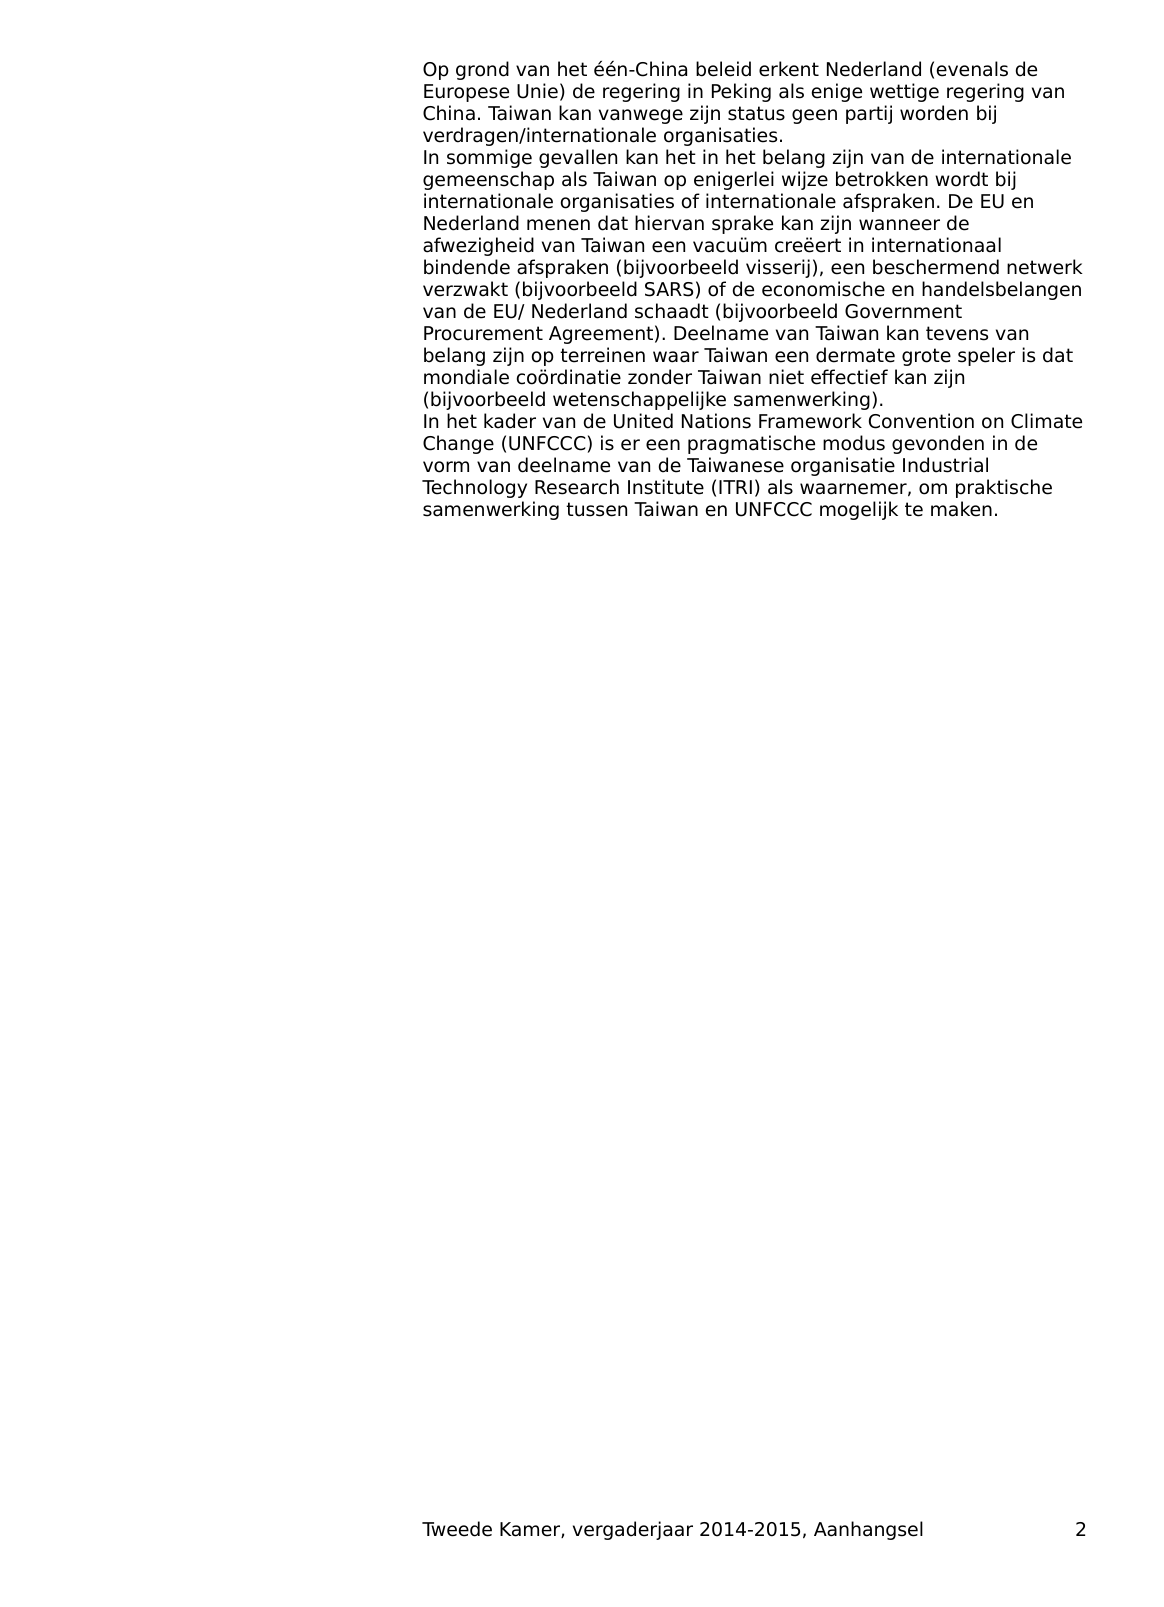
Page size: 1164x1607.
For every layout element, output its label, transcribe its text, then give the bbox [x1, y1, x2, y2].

text In het kader van de United Nations Framework Convention on Climate Change (UNFCCC) is er een pragmatische modus gevonden in de vorm van deelname van de Taiwanese organisatie Industrial Technology Research Institute (ITRI) als waarnemer, om praktische samenwerking tussen Taiwan en UNFCCC mogelijk te maken. [422, 411, 1087, 521]
text Op grond van het één-China beleid erkent Nederland (evenals de Europese Unie) de regering in Peking als enige wettige regering van China. Taiwan kan vanwege zijn status geen partij worden bij verdragen/internationale organisaties. [422, 59, 1087, 147]
text In sommige gevallen kan het in het belang zijn van de internationale gemeenschap als Taiwan op enigerlei wijze betrokken wordt bij internationale organisaties of internationale afspraken. De EU en Nederland menen dat hiervan sprake kan zijn wanneer de afwezigheid van Taiwan een vacuüm creëert in internationaal bindende afspraken (bijvoorbeeld visserij), een beschermend netwerk verzwakt (bijvoorbeeld SARS) of de economische en handelsbelangen van de EU/ Nederland schaadt (bijvoorbeeld Government Procurement Agreement). Deelname van Taiwan kan tevens van belang zijn op terreinen waar Taiwan een dermate grote speler is dat mondiale coördinatie zonder Taiwan niet effectief kan zijn (bijvoorbeeld wetenschappelijke samenwerking). [422, 147, 1087, 411]
